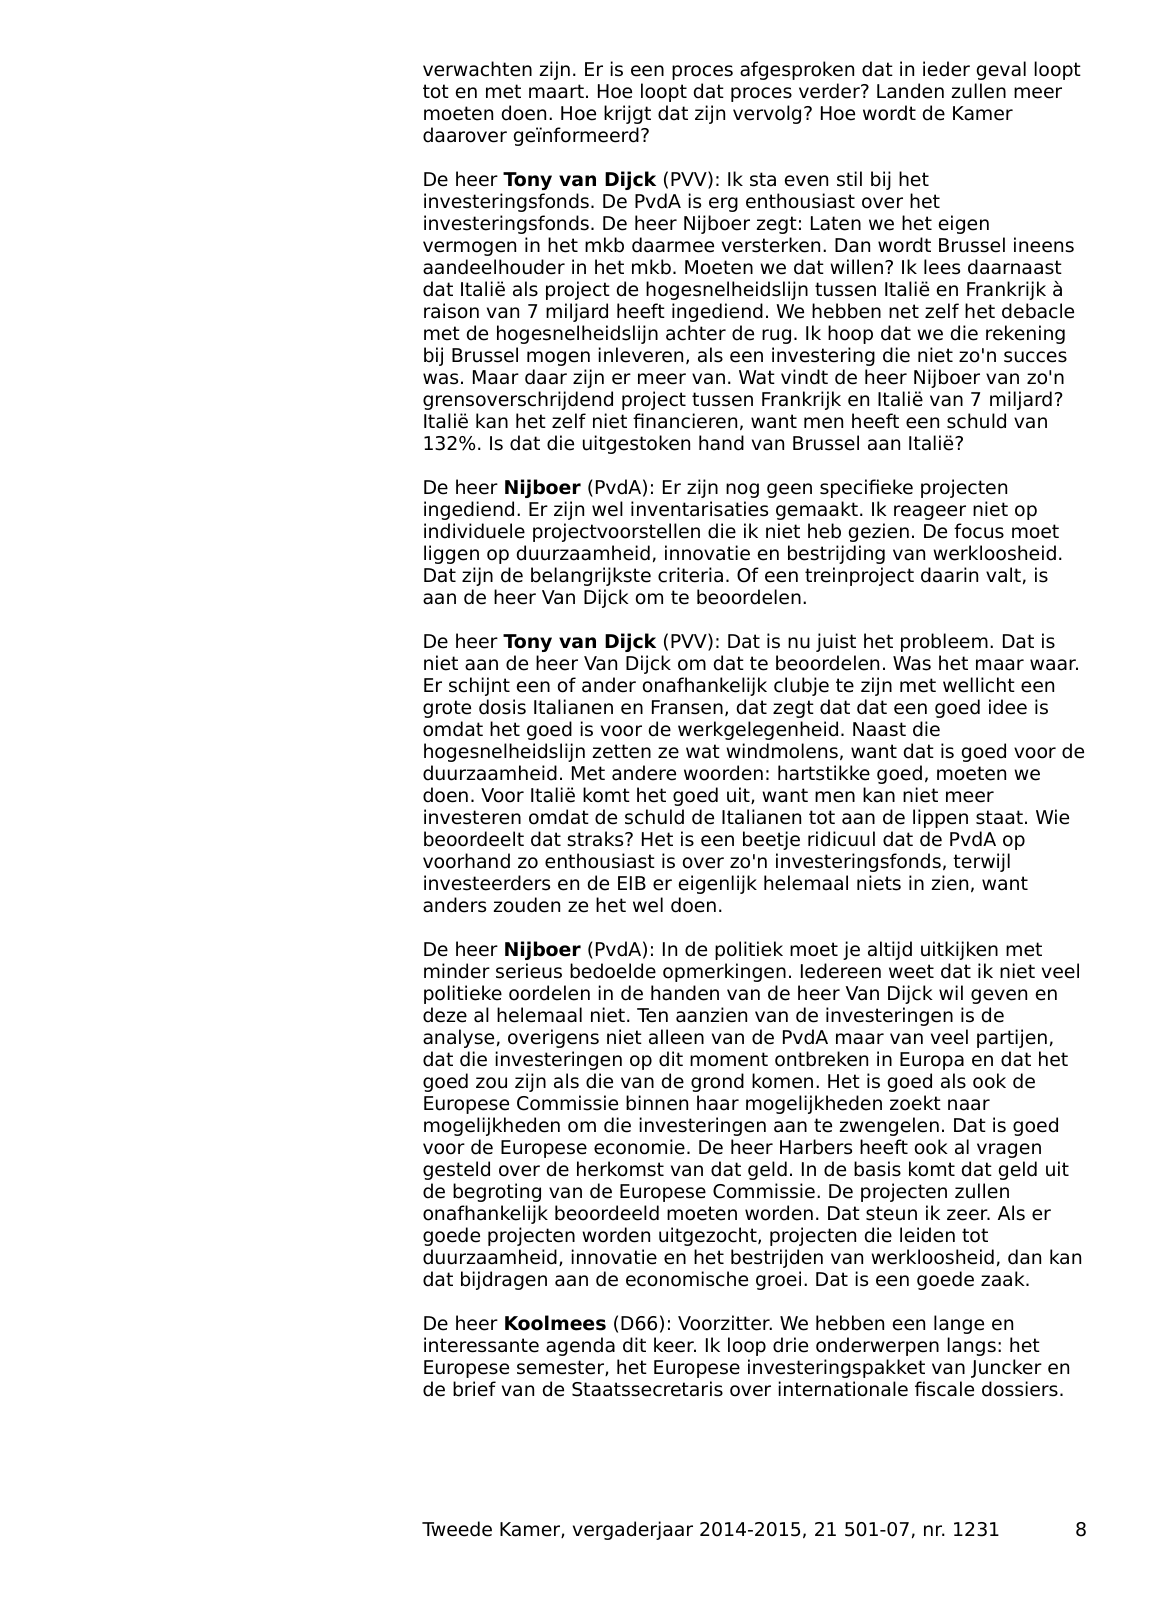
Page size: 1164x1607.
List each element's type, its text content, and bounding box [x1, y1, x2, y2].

text De heer Tony van Dijck (PVV): Dat is nu juist het probleem. Dat is niet aan de heer Van Dijck om dat te beoordelen. Was het maar waar. Er schijnt een of ander onafhankelijk clubje te zijn met wellicht een grote dosis Italianen en Fransen, dat zegt dat dat een goed idee is omdat het goed is voor de werkgelegenheid. Naast die hogesnelheidslijn zetten ze wat windmolens, want dat is goed voor de duurzaamheid. Met andere woorden: hartstikke goed, moeten we doen. Voor Italië komt het goed uit, want men kan niet meer investeren omdat de schuld de Italianen tot aan de lippen staat. Wie beoordeelt dat straks? Het is een beetje ridicuul dat de PvdA op voorhand zo enthousiast is over zo'n investeringsfonds, terwijl investeerders en de EIB er eigenlijk helemaal niets in zien, want anders zouden ze het wel doen. [422, 631, 1087, 917]
text verwachten zijn. Er is een proces afgesproken dat in ieder geval loopt tot en met maart. Hoe loopt dat proces verder? Landen zullen meer moeten doen. Hoe krijgt dat zijn vervolg? Hoe wordt de Kamer daarover geïnformeerd? [422, 59, 1087, 147]
text De heer Tony van Dijck (PVV): Ik sta even stil bij het investeringsfonds. De PvdA is erg enthousiast over het investeringsfonds. De heer Nijboer zegt: Laten we het eigen vermogen in het mkb daarmee versterken. Dan wordt Brussel ineens aandeelhouder in het mkb. Moeten we dat willen? Ik lees daarnaast dat Italië als project de hogesnelheidslijn tussen Italië en Frankrijk à raison van 7 miljard heeft ingediend. We hebben net zelf het debacle met de hogesnelheidslijn achter de rug. Ik hoop dat we die rekening bij Brussel mogen inleveren, als een investering die niet zo'n succes was. Maar daar zijn er meer van. Wat vindt de heer Nijboer van zo'n grensoverschrijdend project tussen Frankrijk en Italië van 7 miljard? Italië kan het zelf niet financieren, want men heeft een schuld van 132%. Is dat die uitgestoken hand van Brussel aan Italië? [422, 169, 1087, 455]
text De heer Nijboer (PvdA): Er zijn nog geen specifieke projecten ingediend. Er zijn wel inventarisaties gemaakt. Ik reageer niet op individuele projectvoorstellen die ik niet heb gezien. De focus moet liggen op duurzaamheid, innovatie en bestrijding van werkloosheid. Dat zijn de belangrijkste criteria. Of een treinproject daarin valt, is aan de heer Van Dijck om te beoordelen. [422, 477, 1087, 609]
text De heer Nijboer (PvdA): In de politiek moet je altijd uitkijken met minder serieus bedoelde opmerkingen. Iedereen weet dat ik niet veel politieke oordelen in de handen van de heer Van Dijck wil geven en deze al helemaal niet. Ten aanzien van de investeringen is de analyse, overigens niet alleen van de PvdA maar van veel partijen, dat die investeringen op dit moment ontbreken in Europa en dat het goed zou zijn als die van de grond komen. Het is goed als ook de Europese Commissie binnen haar mogelijkheden zoekt naar mogelijkheden om die investeringen aan te zwengelen. Dat is goed voor de Europese economie. De heer Harbers heeft ook al vragen gesteld over de herkomst van dat geld. In de basis komt dat geld uit de begroting van de Europese Commissie. De projecten zullen onafhankelijk beoordeeld moeten worden. Dat steun ik zeer. Als er goede projecten worden uitgezocht, projecten die leiden tot duurzaamheid, innovatie en het bestrijden van werkloosheid, dan kan dat bijdragen aan de economische groei. Dat is een goede zaak. [422, 939, 1087, 1291]
text De heer Koolmees (D66): Voorzitter. We hebben een lange en interessante agenda dit keer. Ik loop drie onderwerpen langs: het Europese semester, het Europese investeringspakket van Juncker en de brief van de Staatssecretaris over internationale fiscale dossiers. [422, 1313, 1087, 1401]
